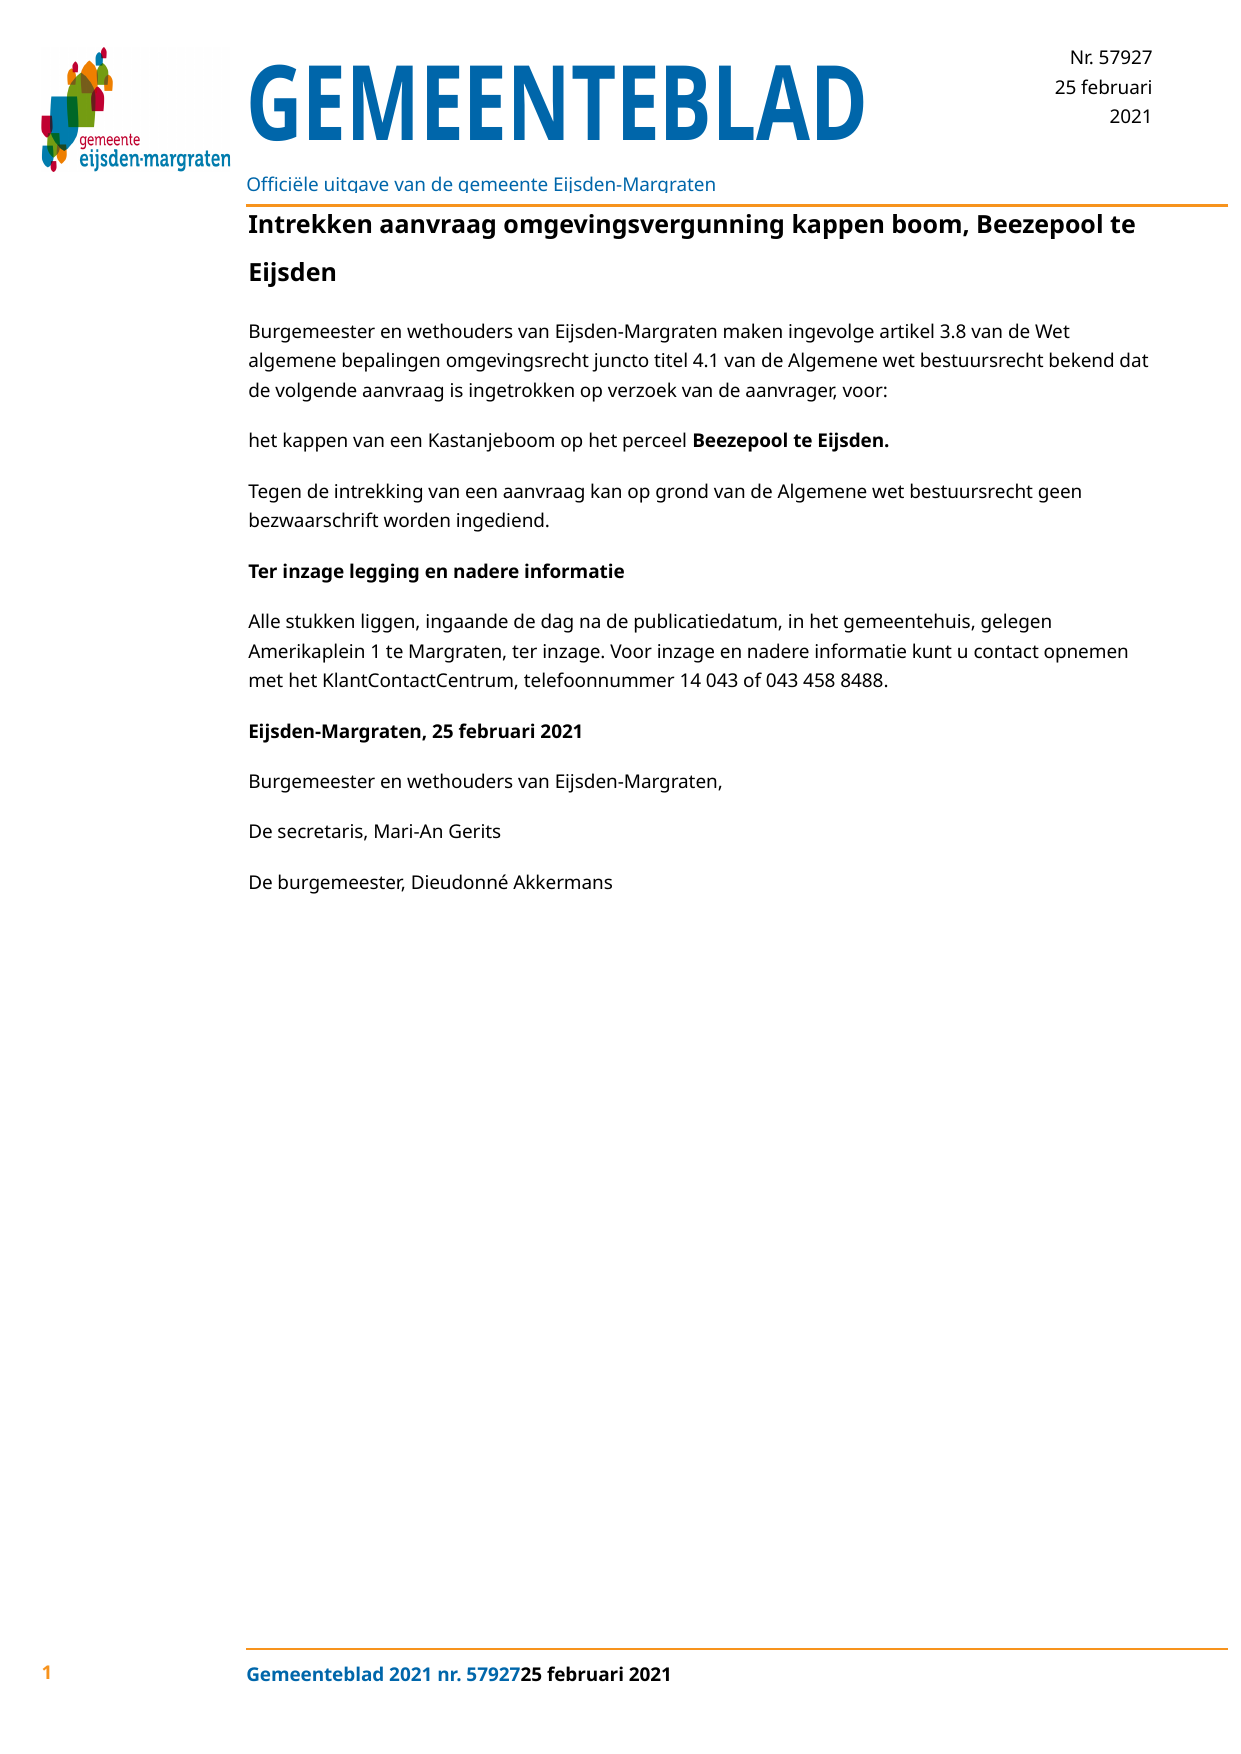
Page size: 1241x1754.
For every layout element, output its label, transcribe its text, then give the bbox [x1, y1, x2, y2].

picture [41, 47, 231, 172]
text De secretaris, Mari-An Gerits [248, 819, 1152, 844]
text Burgemeester en wethouders van Eijsden-Margraten maken ingevolge artikel 3.8 van de Wet algemene bepalingen omgevingsrecht juncto titel 4.1 van de Algemene wet bestuursrecht bekend dat de volgende aanvraag is ingetrokken op verzoek van de aanvrager, voor: [248, 318, 1152, 403]
text Ter inzage legging en nadere informatie [248, 558, 1152, 584]
text Intrekken aanvraag omgevingsvergunning kappen boom, Beezepool te Eijsden [248, 207, 1152, 288]
text Alle stukken liggen, ingaande de dag na de publicatiedatum, in het gemeentehuis, gelegen Amerikaplein 1 te Margraten, ter inzage. Voor inzage en nadere informatie kunt u contact opnemen met het KlantContactCentrum, telefoonnummer 14 043 of 043 458 8488. [248, 608, 1152, 693]
text De burgemeester, Dieudonné Akkermans [248, 869, 1152, 895]
text het kappen van een Kastanjeboom op het perceel Beezepool te Eijsden. [248, 427, 1152, 453]
text Eijsden-Margraten, 25 februari 2021 [248, 718, 1152, 744]
text Burgemeester en wethouders van Eijsden-Margraten, [248, 768, 1152, 794]
text Tegen de intrekking van een aanvraag kan op grond van de Algemene wet bestuursrecht geen bezwaarschrift worden ingediend. [248, 478, 1152, 533]
